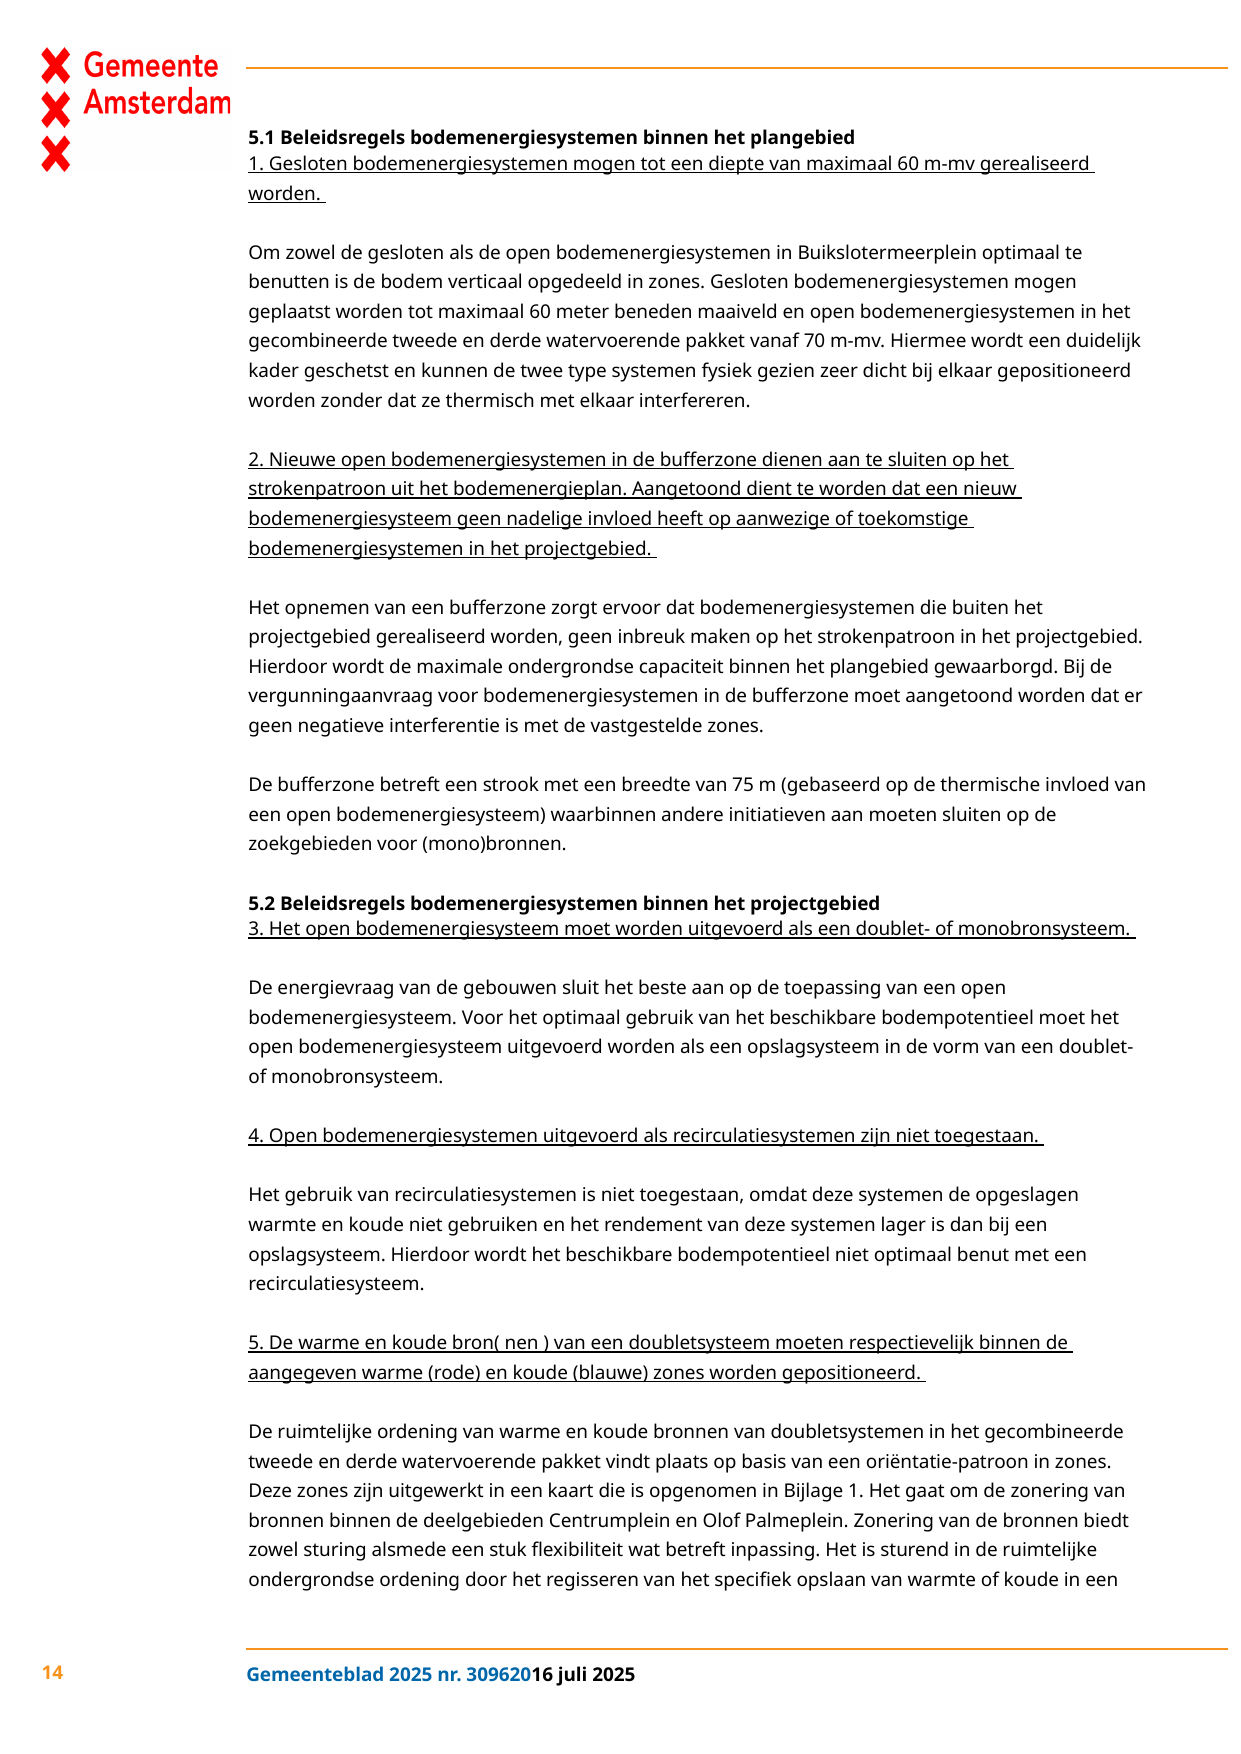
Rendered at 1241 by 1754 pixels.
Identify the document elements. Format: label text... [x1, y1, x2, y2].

text De energievraag van de gebouwen sluit het beste aan op de toepassing van een open bodemenergiesysteem. Voor het optimaal gebruik van het beschikbare bodempotentieel moet het open bodemenergiesysteem uitgevoerd worden als een opslagsysteem in de vorm van een doublet- of monobronsysteem. [248, 974, 1152, 1089]
text 4. Open bodemenergiesystemen uitgevoerd als recirculatiesystemen zijn niet toegestaan. [248, 1122, 1152, 1148]
picture [41, 47, 231, 172]
text 5. De warme en koude bron( nen ) van een doubletsysteem moeten respectievelijk binnen de aangegeven warme (rode) en koude (blauwe) zones worden gepositioneerd. [248, 1329, 1152, 1385]
text De bufferzone betreft een strook met een breedte van 75 m (gebaseerd op de thermische invloed van een open bodemenergiesysteem) waarbinnen andere initiatieven aan moeten sluiten op de zoekgebieden voor (mono)bronnen. [248, 771, 1152, 856]
text Het opnemen van een bufferzone zorgt ervoor dat bodemenergiesystemen die buiten het projectgebied gerealiseerd worden, geen inbreuk maken op het strokenpatroon in het projectgebied. Hierdoor wordt de maximale ondergrondse capaciteit binnen het plangebied gewaarborgd. Bij de vergunningaanvraag voor bodemenergiesystemen in de bufferzone moet aangetoond worden dat er geen negatieve interferentie is met de vastgestelde zones. [248, 594, 1152, 738]
text 1. Gesloten bodemenergiesystemen mogen tot een diepte van maximaal 60 m-mv gerealiseerd worden. [248, 150, 1152, 205]
text 5.1 Beleidsregels bodemenergiesystemen binnen het plangebied [248, 124, 1152, 150]
text Het gebruik van recirculatiesystemen is niet toegestaan, omdat deze systemen de opgeslagen warmte en koude niet gebruiken en het rendement van deze systemen lager is dan bij een opslagsysteem. Hierdoor wordt het beschikbare bodempotentieel niet optimaal benut met een recirculatiesysteem. [248, 1182, 1152, 1296]
text Om zowel de gesloten als de open bodemenergiesystemen in Buikslotermeerplein optimaal te benutten is de bodem verticaal opgedeeld in zones. Gesloten bodemenergiesystemen mogen geplaatst worden tot maximaal 60 meter beneden maaiveld en open bodemenergiesystemen in het gecombineerde tweede en derde watervoerende pakket vanaf 70 m-mv. Hiermee wordt een duidelijk kader geschetst en kunnen de twee type systemen fysiek gezien zeer dicht bij elkaar gepositioneerd worden zonder dat ze thermisch met elkaar interfereren. [248, 239, 1152, 412]
text 3. Het open bodemenergiesysteem moet worden uitgevoerd als een doublet- of monobronsysteem. [248, 915, 1152, 941]
text 5.2 Beleidsregels bodemenergiesystemen binnen het projectgebied [248, 890, 1152, 915]
text 2. Nieuwe open bodemenergiesystemen in de bufferzone dienen aan te sluiten op het strokenpatroon uit het bodemenergieplan. Aangetoond dient te worden dat een nieuw bodemenergiesysteem geen nadelige invloed heeft op aanwezige of toekomstige bodemenergiesystemen in het projectgebied. [248, 446, 1152, 560]
text De ruimtelijke ordening van warme en koude bronnen van doubletsystemen in het gecombineerde tweede en derde watervoerende pakket vindt plaats op basis van een oriëntatie-patroon in zones. Deze zones zijn uitgewerkt in een kaart die is opgenomen in Bijlage 1. Het gaat om de zonering van bronnen binnen de deelgebieden Centrumplein en Olof Palmeplein. Zonering van de bronnen biedt zowel sturing alsmede een stuk flexibiliteit wat betreft inpassing. Het is sturend in de ruimtelijke ondergrondse ordening door het regisseren van het specifiek opslaan van warmte of koude in een [248, 1418, 1152, 1592]
